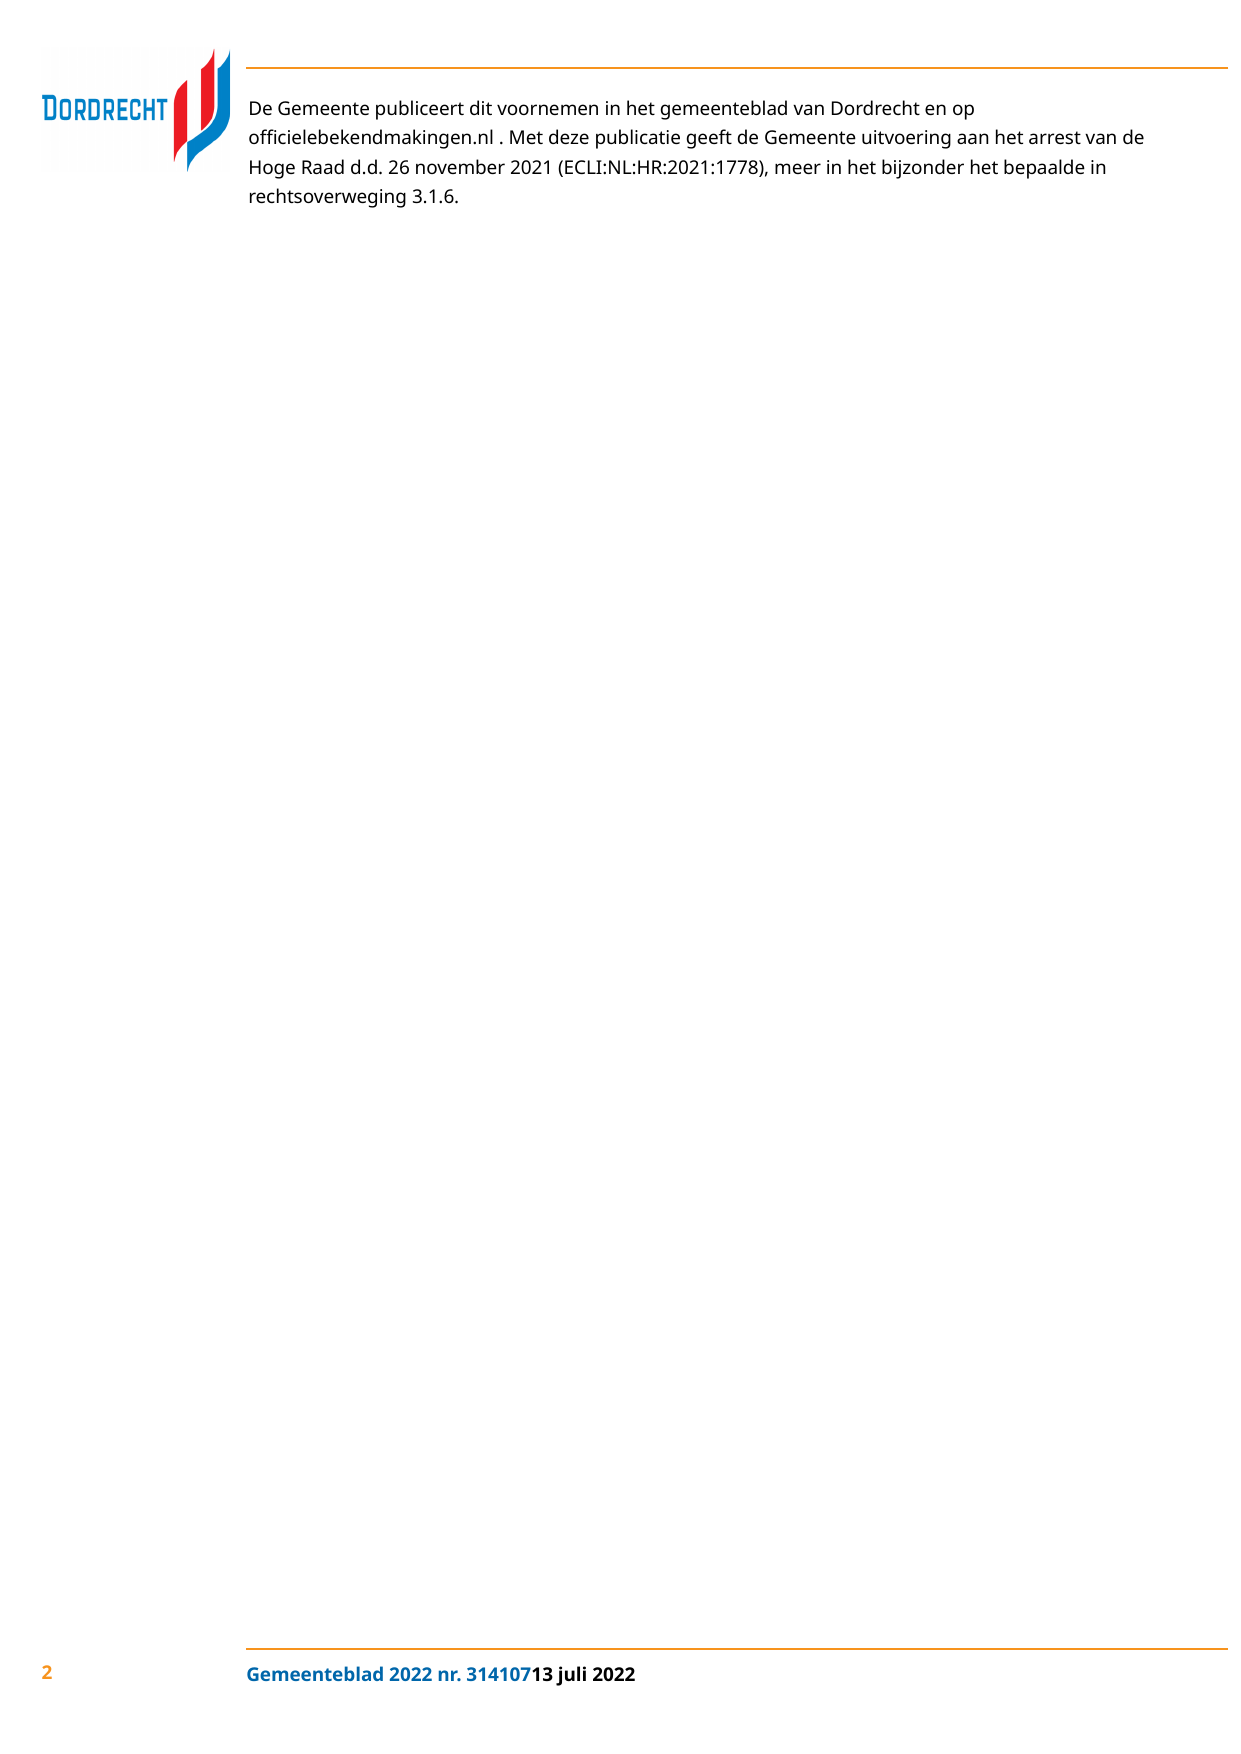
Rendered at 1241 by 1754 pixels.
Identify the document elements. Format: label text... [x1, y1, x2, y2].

text De Gemeente publiceert dit voornemen in het gemeenteblad van Dordrecht en op officielebekendmakingen.nl . Met deze publicatie geeft de Gemeente uitvoering aan het arrest van de Hoge Raad d.d. 26 november 2021 (ECLI:NL:HR:2021:1778), meer in het bijzonder het bepaalde in rechtsoverweging 3.1.6. [248, 95, 1152, 209]
picture [41, 47, 231, 172]
